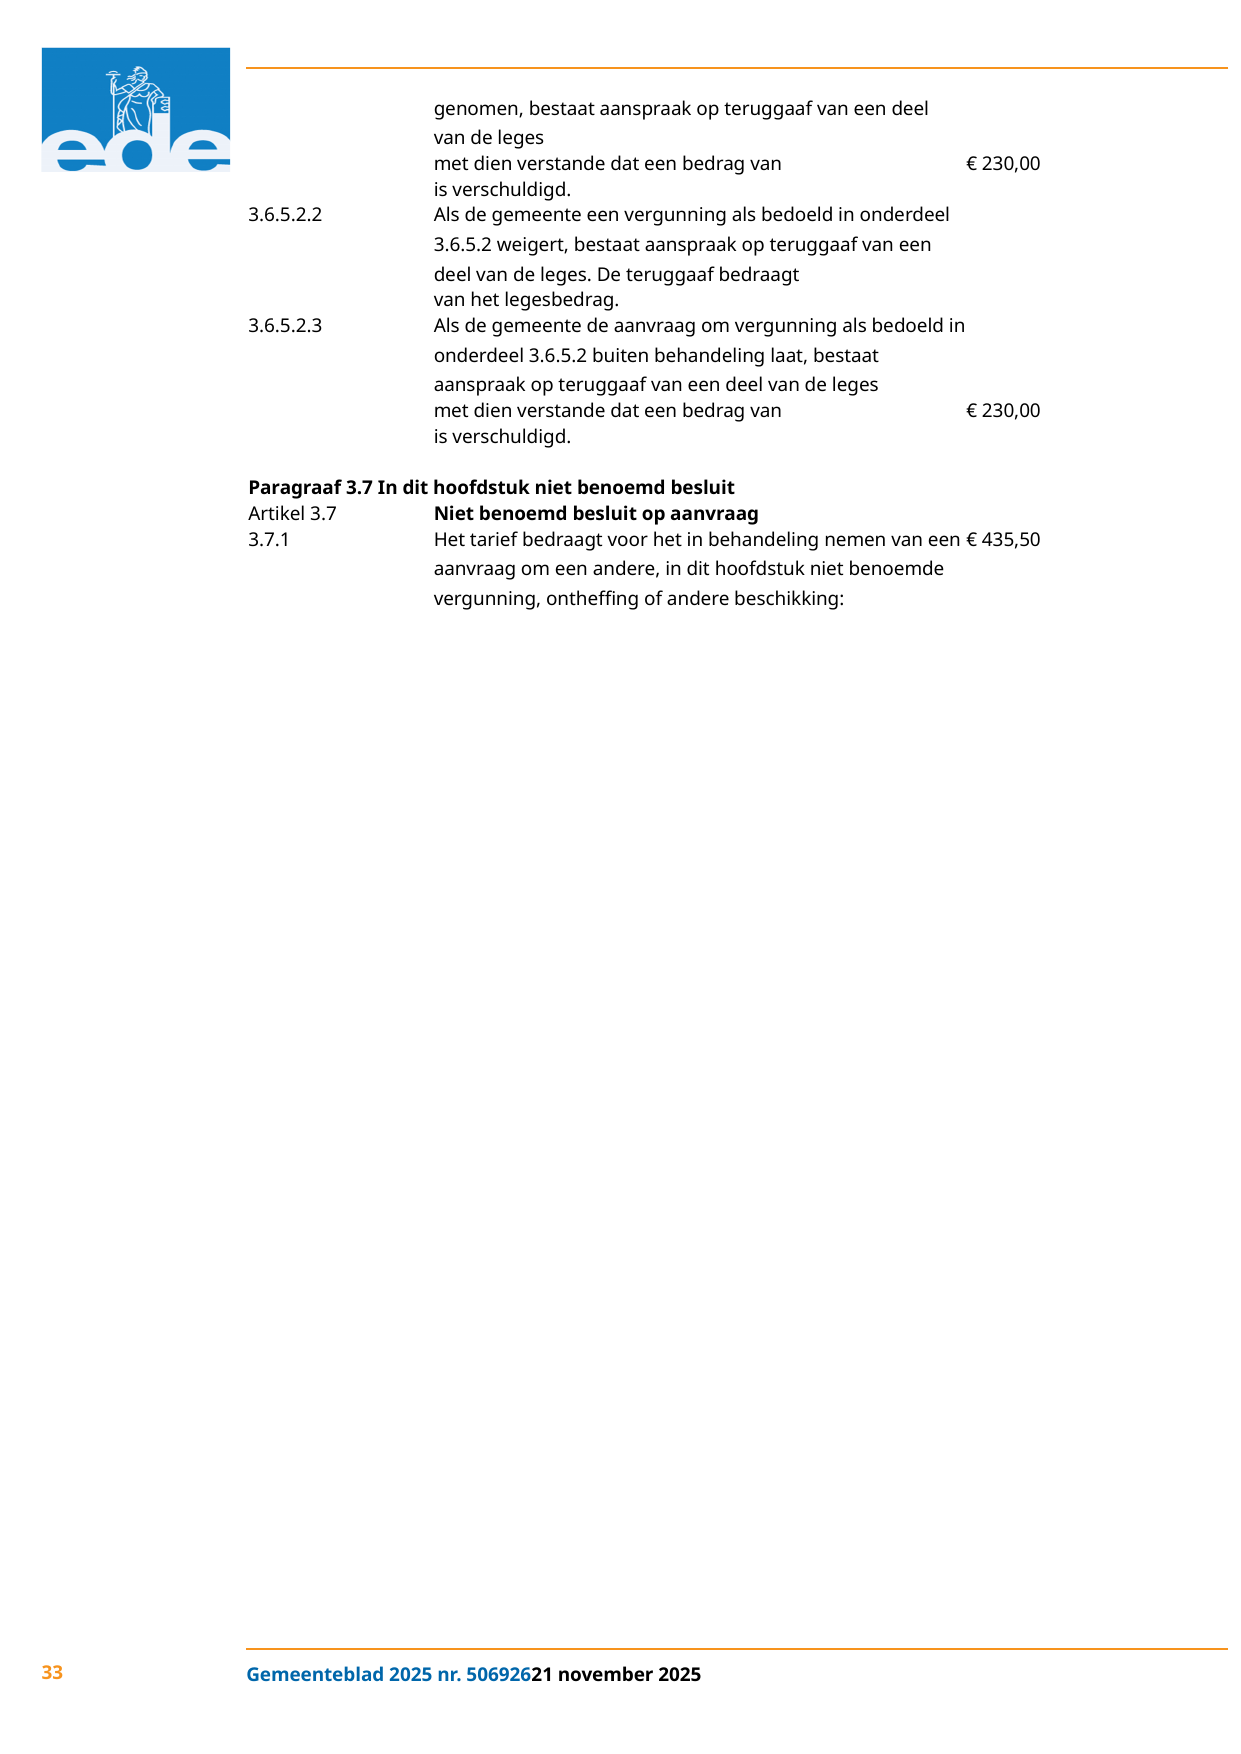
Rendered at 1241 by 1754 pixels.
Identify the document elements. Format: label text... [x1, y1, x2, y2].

table_cell 3.6.5.2.2 [248, 202, 433, 286]
table_cell [966, 449, 1152, 474]
table_cell [248, 176, 433, 202]
table_cell Artikel 3.7 [248, 500, 433, 526]
table_cell 3.6.5.2.3 [248, 312, 433, 397]
table_cell [966, 312, 1152, 397]
table_cell met dien verstande dat een bedrag van [434, 397, 966, 423]
table_cell [248, 286, 433, 312]
table_cell [966, 474, 1152, 500]
table_cell [966, 500, 1152, 526]
table_cell Niet benoemd besluit op aanvraag [434, 500, 966, 526]
table_cell [248, 449, 433, 474]
table_cell [966, 286, 1152, 312]
table_cell € 230,00 [966, 397, 1152, 423]
table_cell Als de gemeente een vergunning als bedoeld in onderdeel 3.6.5.2 weigert, bestaat aanspraak op teruggaaf van een deel van de leges. De teruggaaf bedraagt [434, 202, 966, 286]
table_cell Als de gemeente de aanvraag om vergunning als bedoeld in onderdeel 3.6.5.2 buiten behandeling laat, bestaat aanspraak op teruggaaf van een deel van de leges [434, 312, 966, 397]
table_cell [248, 150, 433, 176]
table_cell genomen, bestaat aanspraak op teruggaaf van een deel van de leges [434, 95, 966, 150]
picture [41, 47, 231, 172]
table_cell € 230,00 [966, 150, 1152, 176]
table_cell [248, 397, 433, 423]
table_cell 3.7.1 [248, 526, 433, 611]
table_cell is verschuldigd. [434, 176, 966, 202]
table_cell [966, 95, 1152, 150]
table_cell Paragraaf 3.7 In dit hoofdstuk niet benoemd besluit [248, 474, 966, 500]
table_cell met dien verstande dat een bedrag van [434, 150, 966, 176]
table_cell [248, 95, 433, 150]
table_cell [248, 423, 433, 448]
table_cell Het tarief bedraagt voor het in behandeling nemen van een aanvraag om een andere, in dit hoofdstuk niet benoemde vergunning, ontheffing of andere beschikking: [434, 526, 966, 611]
table_cell € 435,50 [966, 526, 1152, 611]
table_cell [966, 202, 1152, 286]
table_cell [966, 176, 1152, 202]
table_cell van het legesbedrag. [434, 286, 966, 312]
table_cell [434, 449, 966, 474]
table_cell is verschuldigd. [434, 423, 966, 448]
table_cell [966, 423, 1152, 448]
